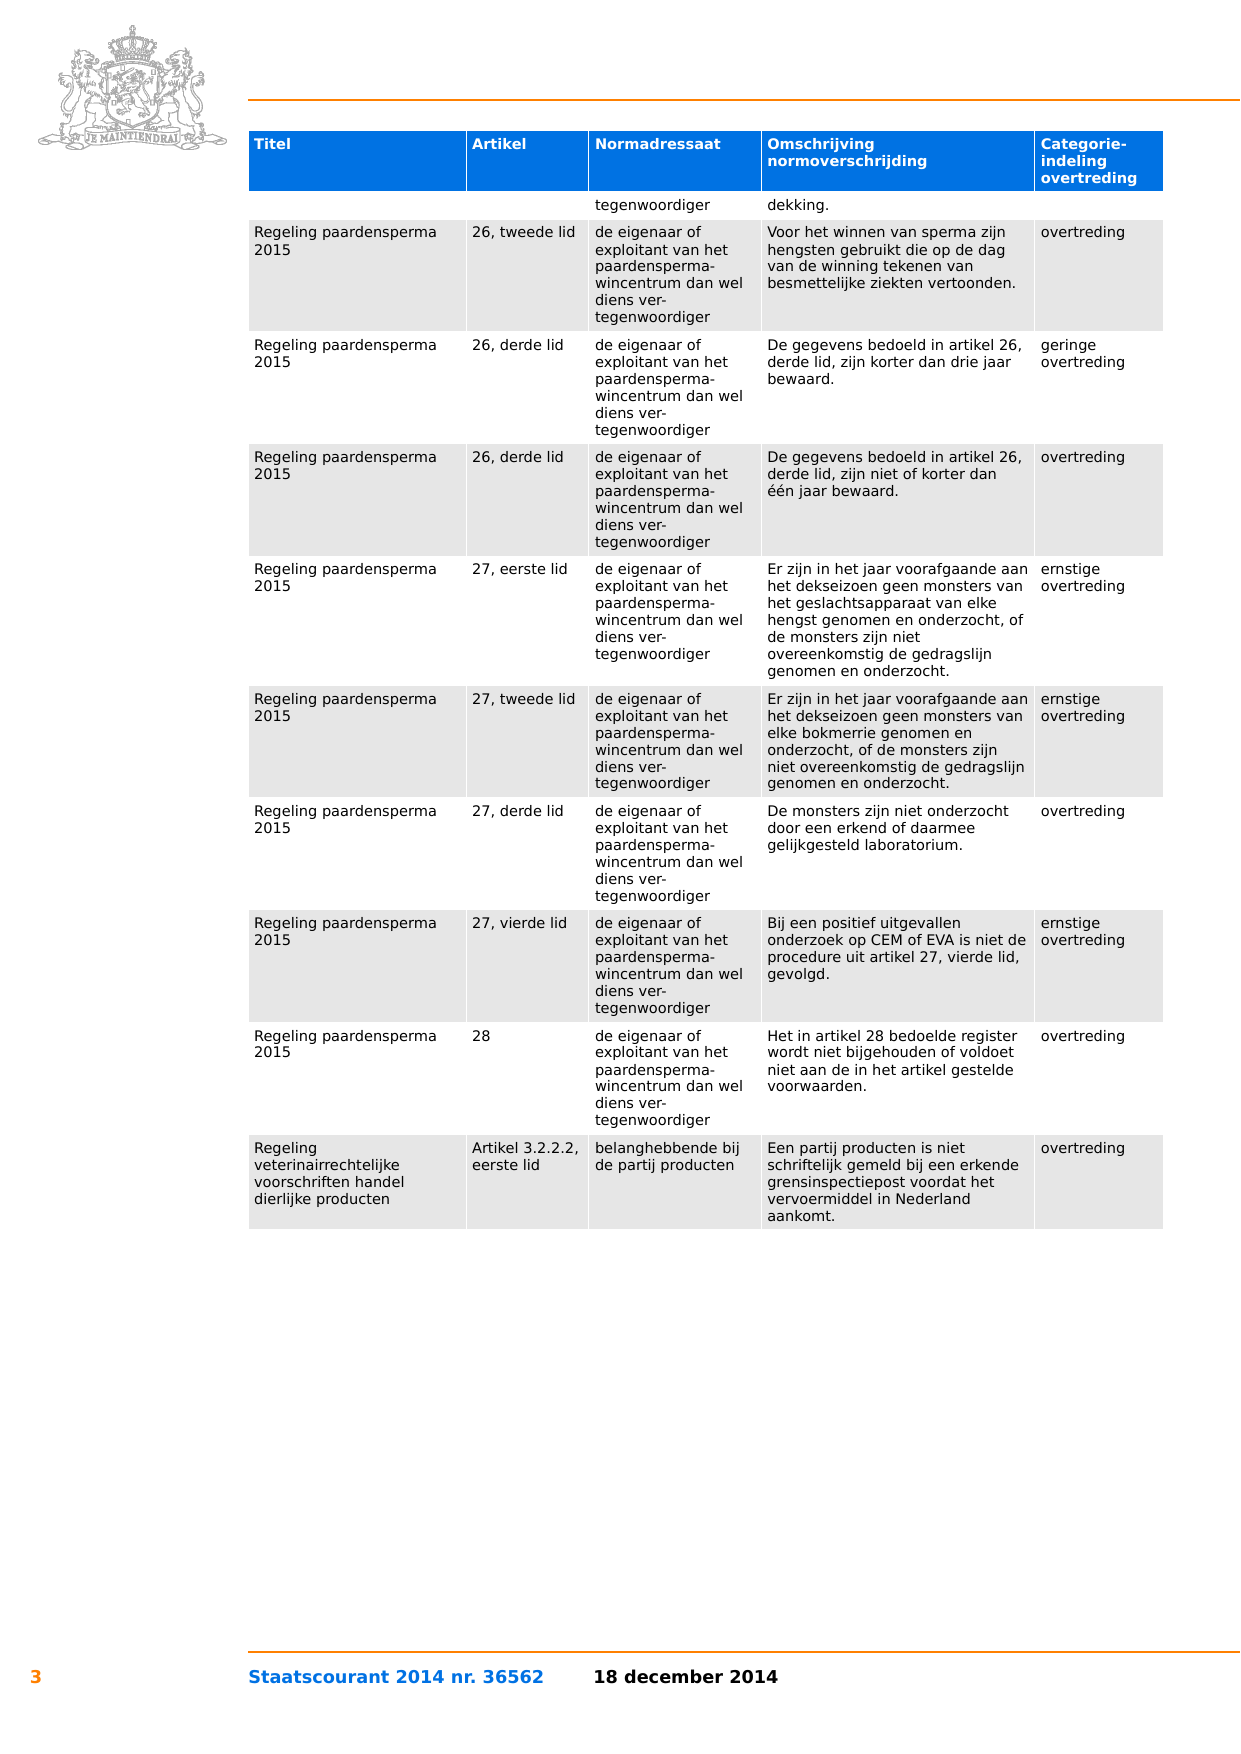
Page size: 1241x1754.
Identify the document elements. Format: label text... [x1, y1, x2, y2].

table_cell Regeling paardensperma 2015 [249, 332, 466, 443]
table_cell 27, eerste lid [467, 557, 588, 685]
table_cell overtreding [1035, 1023, 1163, 1134]
table_cell de eigenaar of exploitant van het paardensperma-wincentrum dan wel diens ver-tegenwoordiger [589, 332, 761, 443]
table_cell Bij een positief uitgevallen onderzoek op CEM of EVA is niet de procedure uit artikel 27, vierde lid, gevolgd. [762, 910, 1034, 1022]
table_header Omschrijving normoverschrijding [762, 131, 1034, 191]
table_cell [467, 192, 588, 219]
table_header Artikel [467, 131, 588, 191]
table_cell Er zijn in het jaar voorafgaande aan het dekseizoen geen monsters van elke bokmerrie genomen en onderzocht, of de monsters zijn niet overeenkomstig de gedragslijn genomen en onderzocht. [762, 686, 1034, 797]
table_cell Regeling paardensperma 2015 [249, 798, 466, 909]
table_cell De gegevens bedoeld in artikel 26, derde lid, zijn korter dan drie jaar bewaard. [762, 332, 1034, 443]
table_cell de eigenaar of exploitant van het paardensperma-wincentrum dan wel diens ver-tegenwoordiger [589, 910, 761, 1022]
table_cell de eigenaar of exploitant van het paardensperma-wincentrum dan wel diens ver-tegenwoordiger [589, 220, 761, 331]
table_cell overtreding [1035, 444, 1163, 556]
table_cell Regeling paardensperma 2015 [249, 686, 466, 797]
table_cell de eigenaar of exploitant van het paardensperma-wincentrum dan wel diens ver-tegenwoordiger [589, 557, 761, 685]
table_cell Regeling paardensperma 2015 [249, 557, 466, 685]
table_cell 27, vierde lid [467, 910, 588, 1022]
table_cell overtreding [1035, 798, 1163, 909]
table_cell Regeling paardensperma 2015 [249, 220, 466, 331]
table_cell tegenwoordiger [589, 192, 761, 219]
table_cell overtreding [1035, 1135, 1163, 1229]
table_header Titel [249, 131, 466, 191]
table_cell De monsters zijn niet onderzocht door een erkend of daarmee gelijkgesteld laboratorium. [762, 798, 1034, 909]
picture [38, 25, 227, 150]
table_cell Er zijn in het jaar voorafgaande aan het dekseizoen geen monsters van het geslachtsapparaat van elke hengst genomen en onderzocht, of de monsters zijn niet overeenkomstig de gedragslijn genomen en onderzocht. [762, 557, 1034, 685]
table_cell belanghebbende bij de partij producten [589, 1135, 761, 1229]
table_cell Voor het winnen van sperma zijn hengsten gebruikt die op de dag van de winning tekenen van besmettelijke ziekten vertoonden. [762, 220, 1034, 331]
table_cell 27, derde lid [467, 798, 588, 909]
table_cell de eigenaar of exploitant van het paardensperma-wincentrum dan wel diens ver-tegenwoordiger [589, 798, 761, 909]
table_cell Een partij producten is niet schriftelijk gemeld bij een erkende grensinspectiepost voordat het vervoermiddel in Nederland aankomt. [762, 1135, 1034, 1229]
table_cell ernstige overtreding [1035, 686, 1163, 797]
table_header Normadressaat [589, 131, 761, 191]
table_cell 26, tweede lid [467, 220, 588, 331]
table_cell 26, derde lid [467, 332, 588, 443]
table_cell de eigenaar of exploitant van het paardensperma-wincentrum dan wel diens ver-tegenwoordiger [589, 1023, 761, 1134]
table_cell overtreding [1035, 220, 1163, 331]
table_cell 26, derde lid [467, 444, 588, 556]
table_cell Het in artikel 28 bedoelde register wordt niet bijgehouden of voldoet niet aan de in het artikel gestelde voorwaarden. [762, 1023, 1034, 1134]
table_cell geringe overtreding [1035, 332, 1163, 443]
table_header Categorie-indeling overtreding [1035, 131, 1163, 191]
table_cell ernstige overtreding [1035, 557, 1163, 685]
table_cell Artikel 3.2.2.2, eerste lid [467, 1135, 588, 1229]
table_cell De gegevens bedoeld in artikel 26, derde lid, zijn niet of korter dan één jaar bewaard. [762, 444, 1034, 556]
table_cell Regeling paardensperma 2015 [249, 910, 466, 1022]
table_cell de eigenaar of exploitant van het paardensperma-wincentrum dan wel diens ver-tegenwoordiger [589, 444, 761, 556]
table_cell de eigenaar of exploitant van het paardensperma-wincentrum dan wel diens ver-tegenwoordiger [589, 686, 761, 797]
table_cell dekking. [762, 192, 1034, 219]
table_cell [1035, 192, 1163, 219]
table_cell Regeling veterinairrechtelijke voorschriften handel dierlijke producten [249, 1135, 466, 1229]
table_cell ernstige overtreding [1035, 910, 1163, 1022]
table_cell Regeling paardensperma 2015 [249, 1023, 466, 1134]
table_cell 27, tweede lid [467, 686, 588, 797]
table_cell Regeling paardensperma 2015 [249, 444, 466, 556]
table_cell [249, 192, 466, 219]
table_cell 28 [467, 1023, 588, 1134]
